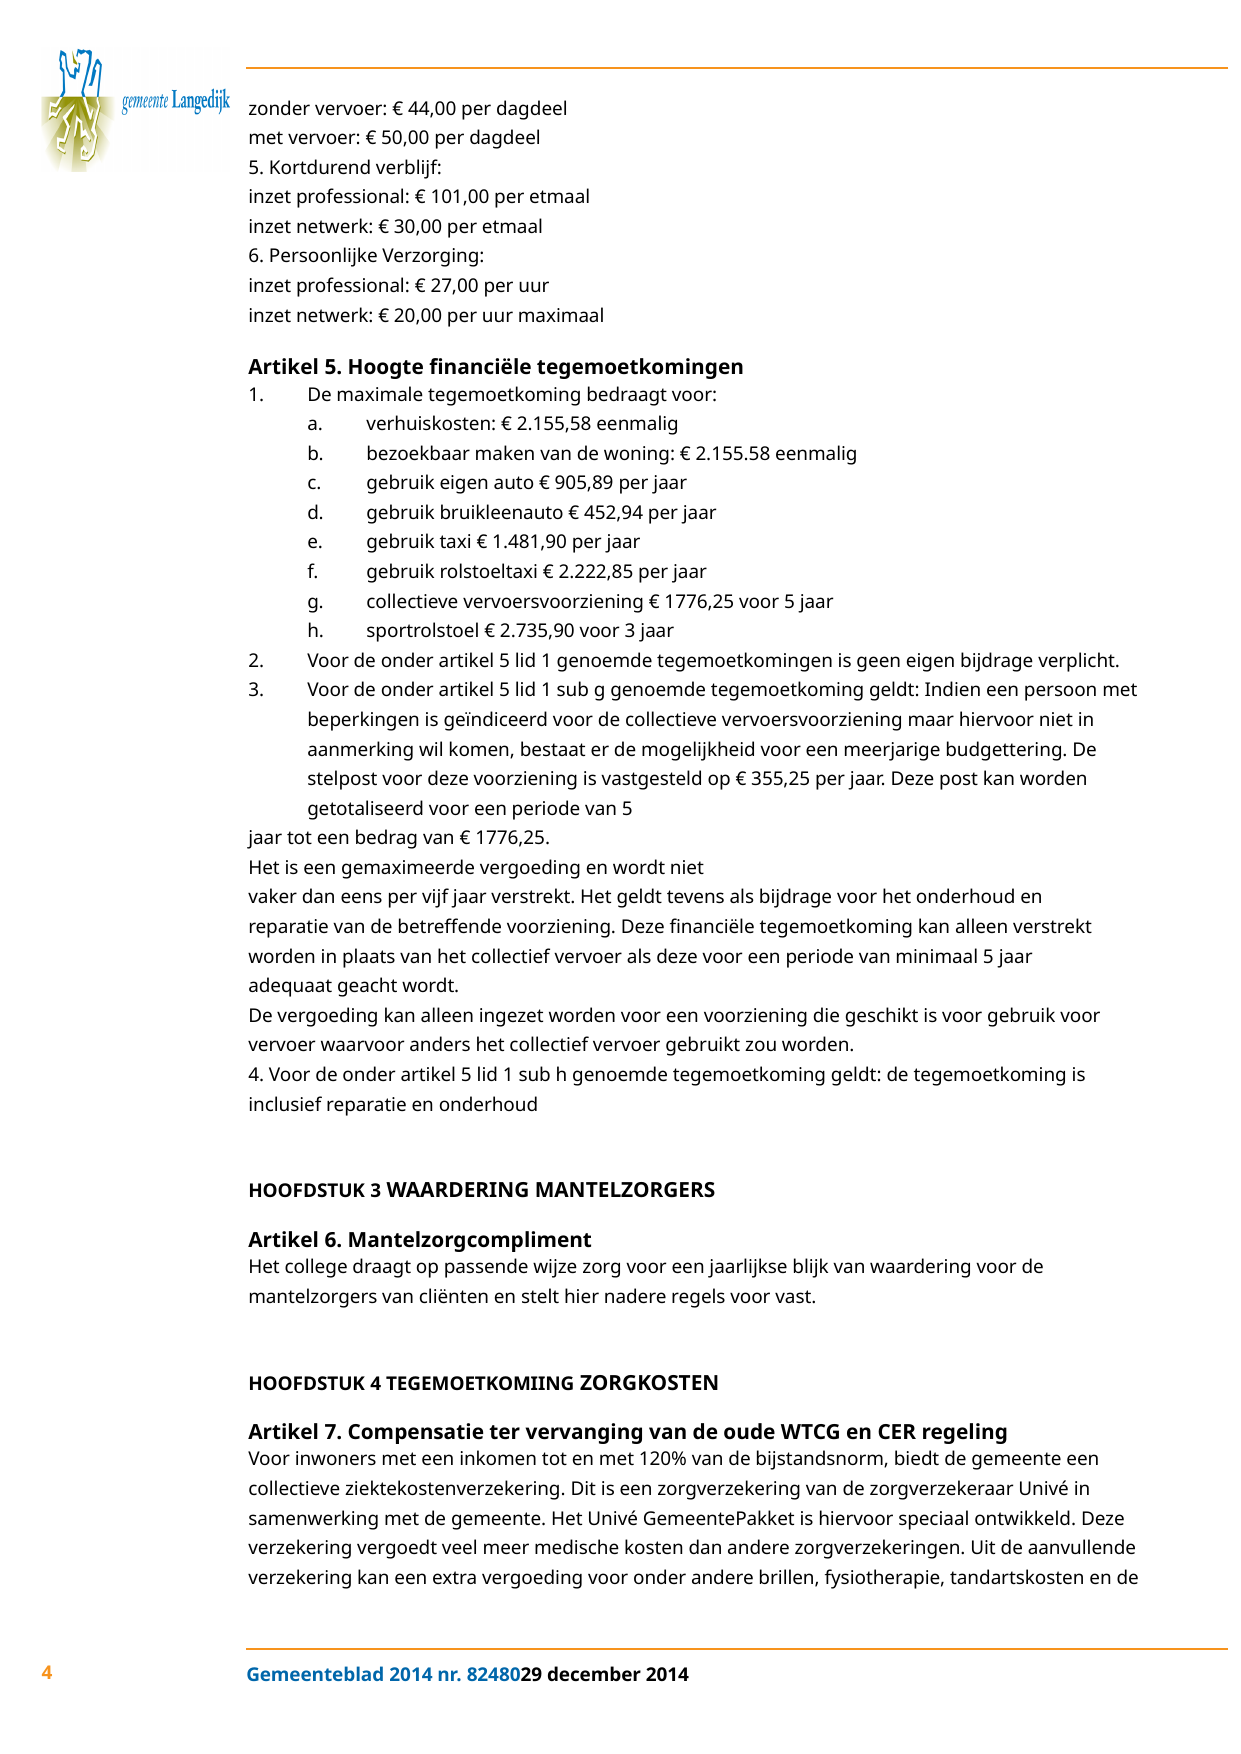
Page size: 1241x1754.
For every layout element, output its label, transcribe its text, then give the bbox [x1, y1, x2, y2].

text jaar tot een bedrag van € 1776,25. [248, 824, 1152, 850]
list Voor de onder artikel 5 lid 1 genoemde tegemoetkomingen is geen eigen bijdrage verplicht. [248, 647, 1152, 673]
text vaker dan eens per vijf jaar verstrekt. Het geldt tevens als bijdrage voor het onderhoud en [248, 884, 1152, 909]
list gebruik rolstoeltaxi € 2.222,85 per jaar [307, 558, 1152, 584]
text 6. Persoonlijke Verzorging: [248, 243, 1152, 268]
list sportrolstoel € 2.735,90 voor 3 jaar [307, 617, 1152, 643]
text Voor inwoners met een inkomen tot en met 120% van de bijstandsnorm, biedt de gemeente een collectieve ziektekostenverzekering. Dit is een zorgverzekering van de zorgverzekeraar Univé in samenwerking met de gemeente. Het Univé GemeentePakket is hiervoor speciaal ontwikkeld. Deze verzekering vergoedt veel meer medische kosten dan andere zorgverzekeringen. Uit de aanvullende verzekering kan een extra vergoeding voor onder andere brillen, fysiotherapie, tandartskosten en de [248, 1446, 1152, 1589]
text HOOFDSTUK 4 TEGEMOETKOMIING ZORGKOSTEN [248, 1368, 1152, 1396]
text inzet netwerk: € 20,00 per uur maximaal [248, 302, 1152, 328]
text Artikel 7. Compensatie ter vervanging van de oude WTCG en CER regeling [248, 1417, 1152, 1446]
list bezoekbaar maken van de woning: € 2.155.58 eenmalig [307, 440, 1152, 466]
text reparatie van de betreffende voorziening. Deze financiële tegemoetkoming kan alleen verstrekt [248, 913, 1152, 939]
text De vergoeding kan alleen ingezet worden voor een voorziening die geschikt is voor gebruik voor [248, 1002, 1152, 1028]
list collectieve vervoersvoorziening € 1776,25 voor 5 jaar [307, 588, 1152, 613]
text adequaat geacht wordt. [248, 972, 1152, 998]
text vervoer waarvoor anders het collectief vervoer gebruikt zou worden. [248, 1032, 1152, 1057]
picture [41, 47, 231, 172]
text mantelzorgers van cliënten en stelt hier nadere regels voor vast. [248, 1283, 1152, 1309]
list gebruik eigen auto € 905,89 per jaar [307, 469, 1152, 495]
text Het is een gemaximeerde vergoeding en wordt niet [248, 854, 1152, 880]
text Het college draagt op passende wijze zorg voor een jaarlijkse blijk van waardering voor de [248, 1253, 1152, 1279]
text 5. Kortdurend verblijf: [248, 154, 1152, 180]
list gebruik taxi € 1.481,90 per jaar [307, 529, 1152, 554]
list gebruik bruikleenauto € 452,94 per jaar [307, 499, 1152, 525]
list Voor de onder artikel 5 lid 1 sub g genoemde tegemoetkoming geldt: Indien een persoon met beperkingen is geïndiceerd voor de collectieve vervoersvoorziening maar hiervoor niet in aanmerking wil komen, bestaat er de mogelijkheid voor een meerjarige budgettering. De stelpost voor deze voorziening is vastgesteld op € 355,25 per jaar. Deze post kan worden getotaliseerd voor een periode van 5 [248, 677, 1152, 821]
text inzet netwerk: € 30,00 per etmaal [248, 213, 1152, 239]
text 4. Voor de onder artikel 5 lid 1 sub h genoemde tegemoetkoming geldt: de tegemoetkoming is inclusief reparatie en onderhoud [248, 1061, 1152, 1116]
text HOOFDSTUK 3 WAARDERING MANTELZORGERS [248, 1176, 1152, 1204]
text Artikel 5. Hoogte financiële tegemoetkomingen [248, 352, 1152, 381]
list verhuiskosten: € 2.155,58 eenmalig [307, 410, 1152, 436]
text inzet professional: € 27,00 per uur [248, 272, 1152, 298]
text worden in plaats van het collectief vervoer als deze voor een periode van minimaal 5 jaar [248, 943, 1152, 968]
text met vervoer: € 50,00 per dagdeel [248, 124, 1152, 150]
text inzet professional: € 101,00 per etmaal [248, 183, 1152, 209]
text Artikel 6. Mantelzorgcompliment [248, 1225, 1152, 1253]
list De maximale tegemoetkoming bedraagt voor: [248, 381, 1152, 406]
text zonder vervoer: € 44,00 per dagdeel [248, 95, 1152, 121]
